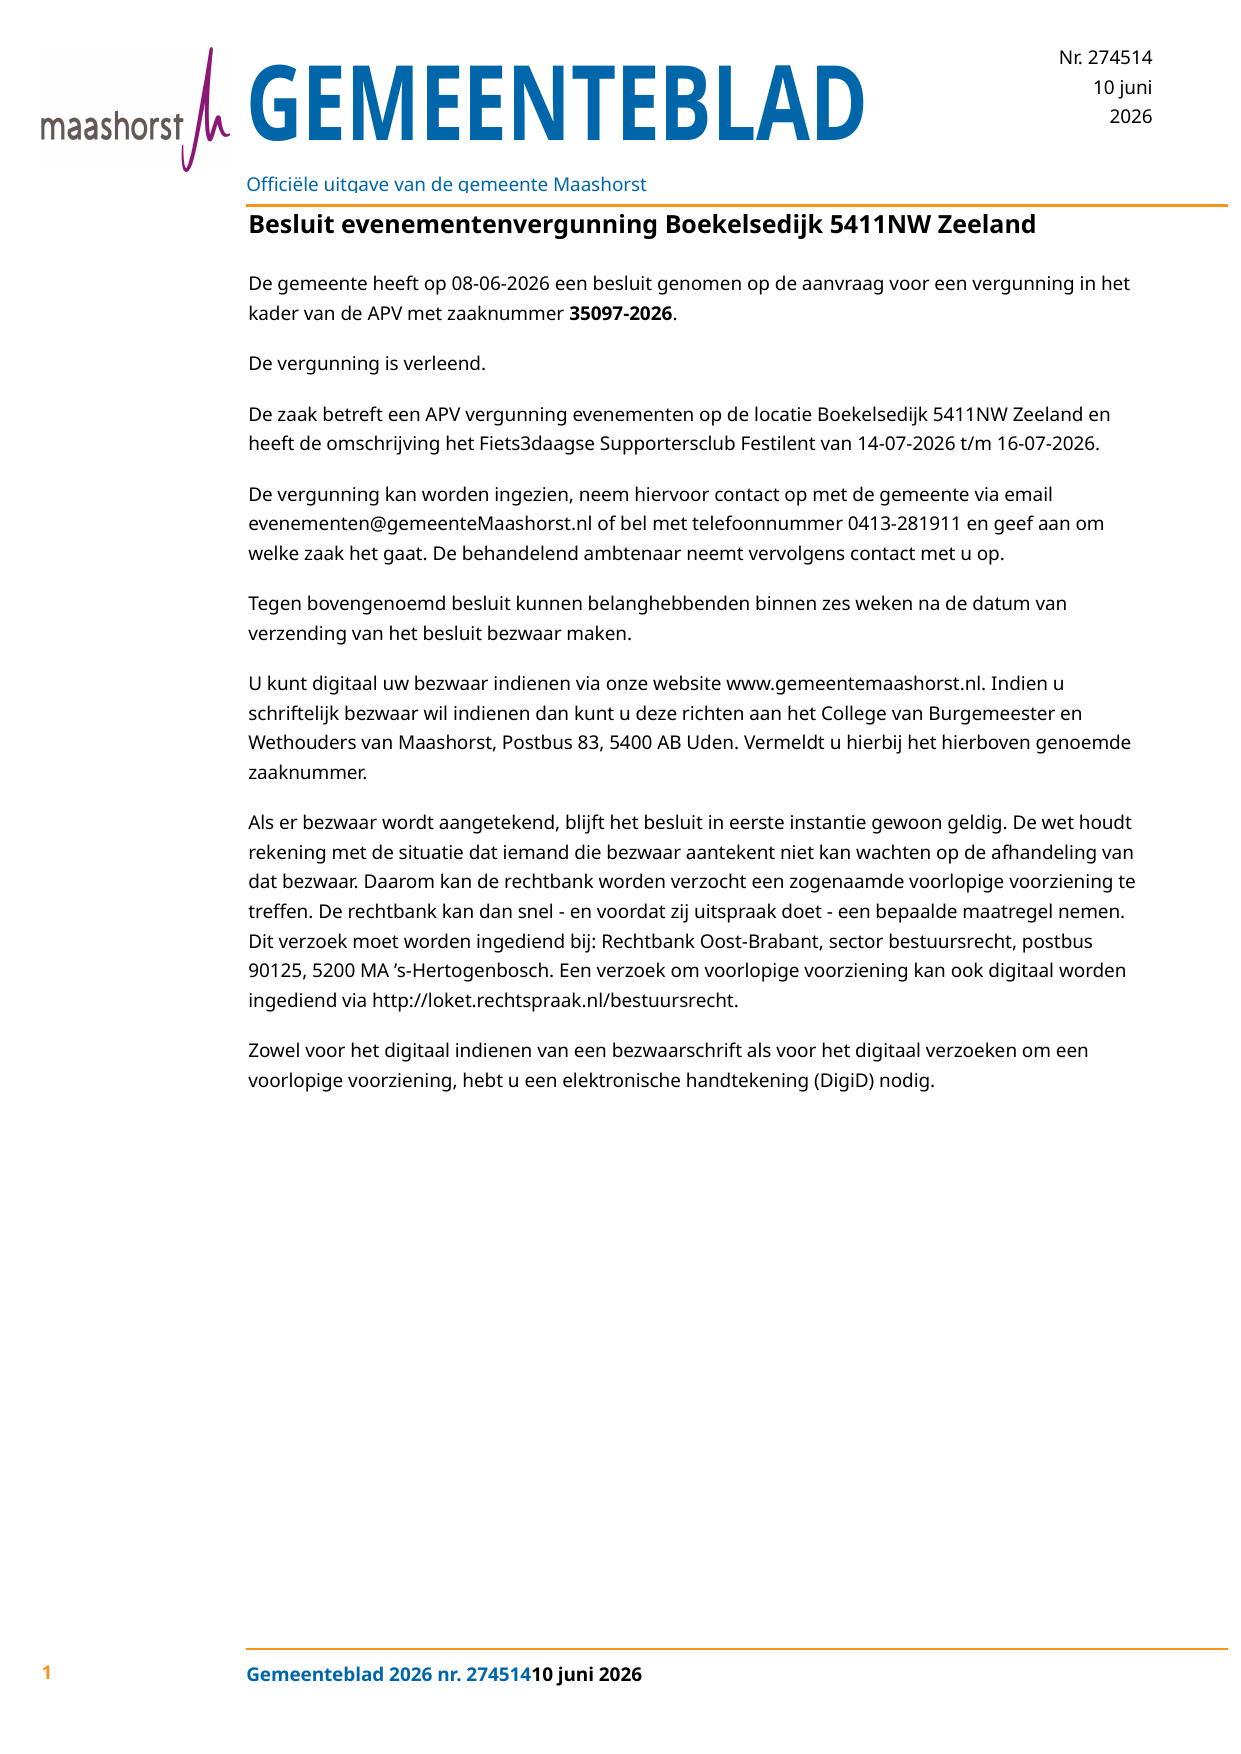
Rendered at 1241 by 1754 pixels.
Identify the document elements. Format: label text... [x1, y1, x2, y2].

text U kunt digitaal uw bezwaar indienen via onze website www.gemeentemaashorst.nl. Indien u schriftelijk bezwaar wil indienen dan kunt u deze richten aan het College van Burgemeester en Wethouders van Maashorst, Postbus 83, 5400 AB Uden. Vermeldt u hierbij het hierboven genoemde zaaknummer. [248, 670, 1152, 785]
text De vergunning kan worden ingezien, neem hiervoor contact op met de gemeente via email evenementen@gemeenteMaashorst.nl of bel met telefoonnummer 0413-281911 en geef aan om welke zaak het gaat. De behandelend ambtenaar neemt vervolgens contact met u op. [248, 481, 1152, 566]
text Tegen bovengenoemd besluit kunnen belanghebbenden binnen zes weken na de datum van verzending van het besluit bezwaar maken. [248, 590, 1152, 646]
text De vergunning is verleend. [248, 350, 1152, 376]
text De gemeente heeft op 08-06-2026 een besluit genomen op de aanvraag voor een vergunning in het kader van de APV met zaaknummer 35097-2026. [248, 270, 1152, 326]
text Besluit evenementenvergunning Boekelsedijk 5411NW Zeeland [248, 207, 1152, 241]
picture [41, 47, 231, 172]
text De zaak betreft een APV vergunning evenementen op de locatie Boekelsedijk 5411NW Zeeland en heeft de omschrijving het Fiets3daagse Supportersclub Festilent van 14-07-2026 t/m 16-07-2026. [248, 401, 1152, 456]
text Zowel voor het digitaal indienen van een bezwaarschrift als voor het digitaal verzoeken om een voorlopige voorziening, hebt u een elektronische handtekening (DigiD) nodig. [248, 1037, 1152, 1093]
text Als er bezwaar wordt aangetekend, blijft het besluit in eerste instantie gewoon geldig. De wet houdt rekening met de situatie dat iemand die bezwaar aantekent niet kan wachten op de afhandeling van dat bezwaar. Daarom kan de rechtbank worden verzocht een zogenaamde voorlopige voorziening te treffen. De rechtbank kan dan snel - en voordat zij uitspraak doet - een bepaalde maatregel nemen. Dit verzoek moet worden ingediend bij: Rechtbank Oost-Brabant, sector bestuursrecht, postbus 90125, 5200 MA ’s-Hertogenbosch. Een verzoek om voorlopige voorziening kan ook digitaal worden ingediend via http://loket.rechtspraak.nl/bestuursrecht. [248, 809, 1152, 1013]
